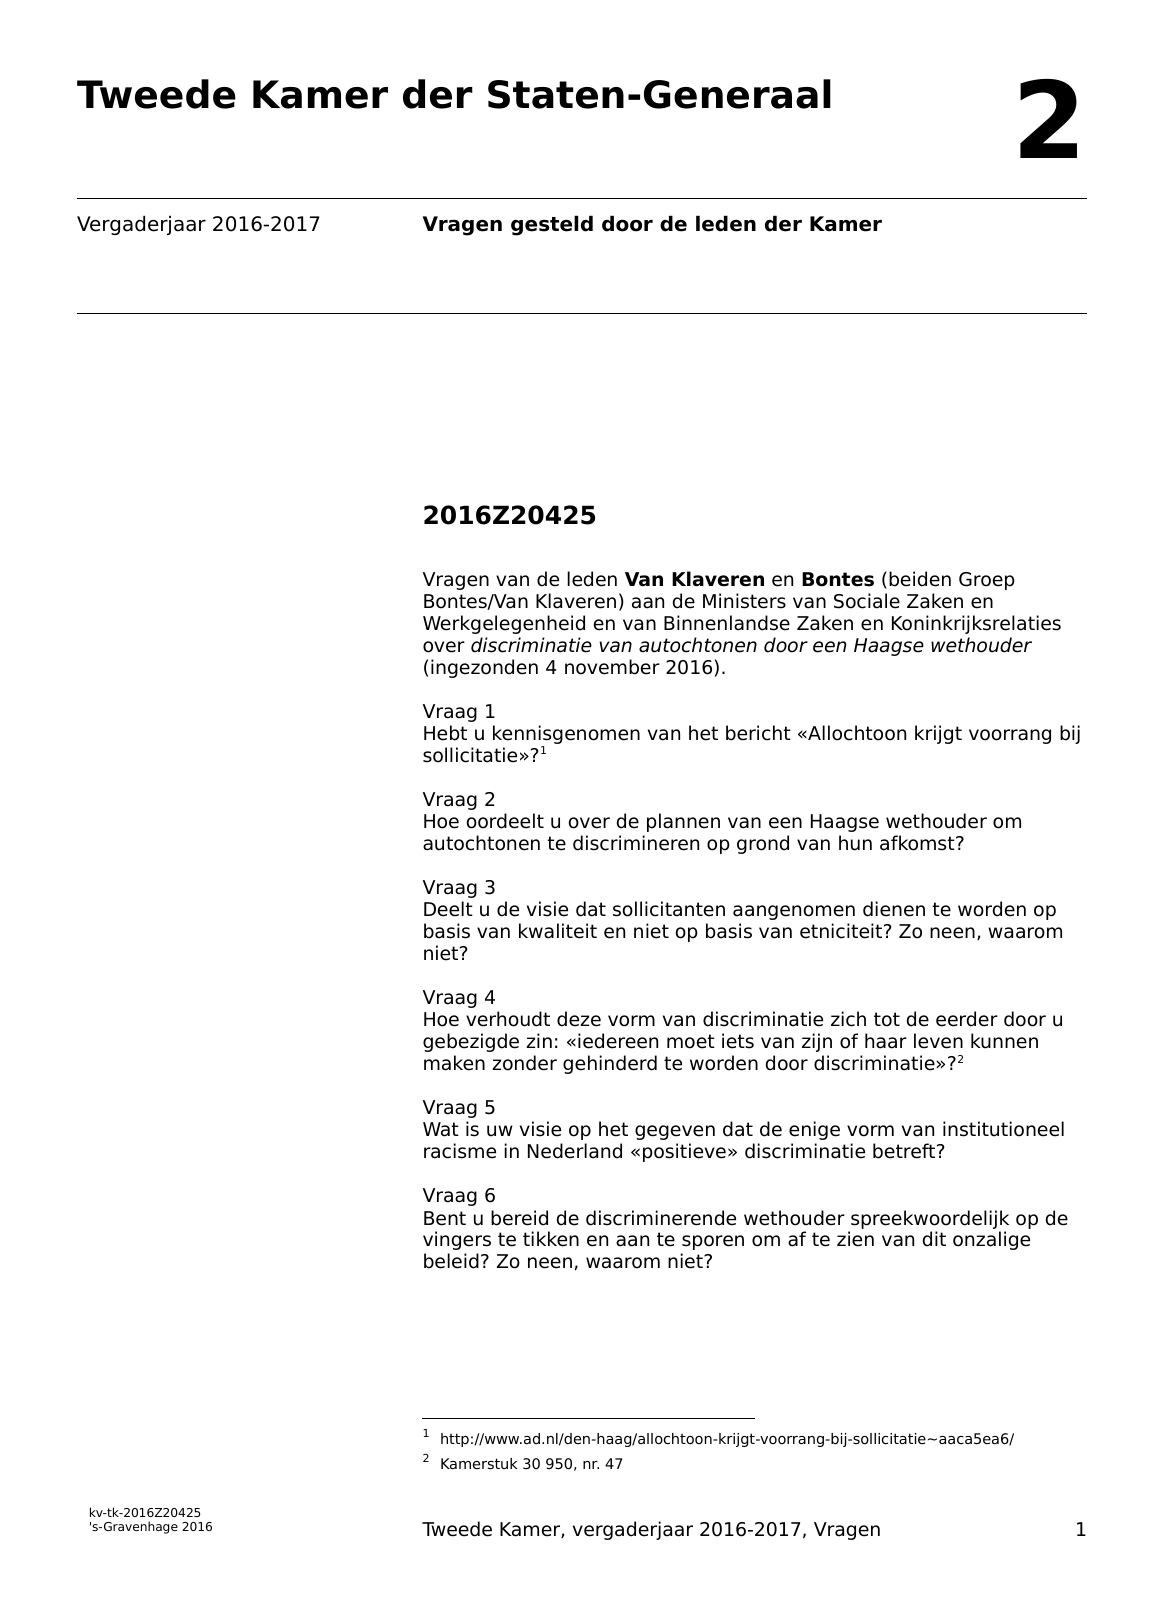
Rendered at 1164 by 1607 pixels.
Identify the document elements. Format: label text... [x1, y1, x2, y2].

text Vraag 5 [422, 1097, 1087, 1119]
text Vraag 6 [422, 1185, 1087, 1207]
text Vraag 1 [422, 701, 1087, 723]
text Bent u bereid de discriminerende wethouder spreekwoordelijk op de vingers te tikken en aan te sporen om af te zien van dit onzalige beleid? Zo neen, waarom niet? [422, 1207, 1087, 1273]
table_cell Vergaderjaar 2016-2017 [77, 199, 422, 313]
text Vraag 2 [422, 789, 1087, 811]
text 2016Z20425 [422, 501, 1087, 531]
table_header 2 [886, 59, 1087, 198]
text Vragen van de leden Van Klaveren en Bontes (beiden Groep Bontes/Van Klaveren) aan de Ministers van Sociale Zaken en Werkgelegenheid en van Binnenlandse Zaken en Koninkrijksrelaties over discriminatie van autochtonen door een Haagse wethouder (ingezonden 4 november 2016). [422, 569, 1087, 679]
text Hoe oordeelt u over de plannen van een Haagse wethouder om autochtonen te discrimineren op grond van hun afkomst? [422, 811, 1087, 855]
text Hoe verhoudt deze vorm van discriminatie zich tot de eerder door u gebezigde zin: «iedereen moet iets van zijn of haar leven kunnen maken zonder gehinderd te worden door discriminatie»? [422, 1009, 1087, 1075]
text Wat is uw visie op het gegeven dat de enige vorm van institutioneel racisme in Nederland «positieve» discriminatie betreft? [422, 1119, 1087, 1163]
text Hebt u kennisgenomen van het bericht «Allochtoon krijgt voorrang bij sollicitatie»? [422, 723, 1087, 767]
text Deelt u de visie dat sollicitanten aangenomen dienen te worden op basis van kwaliteit en niet op basis van etniciteit? Zo neen, waarom niet? [422, 899, 1087, 965]
text Vraag 3 [422, 877, 1087, 899]
text Kamerstuk 30 950, nr. 47 [422, 1452, 1087, 1474]
text kv-tk-2016Z20425 [88, 1506, 323, 1520]
text Vraag 4 [422, 987, 1087, 1009]
table_header Tweede Kamer der Staten-Generaal [77, 59, 886, 198]
table_cell Vragen gesteld door de leden der Kamer [422, 199, 1087, 313]
text 's-Gravenhage 2016 [88, 1520, 323, 1534]
text http://www.ad.nl/den-haag/allochtoon-krijgt-voorrang-bij-sollicitatie~aaca5ea6/ [422, 1427, 1087, 1449]
